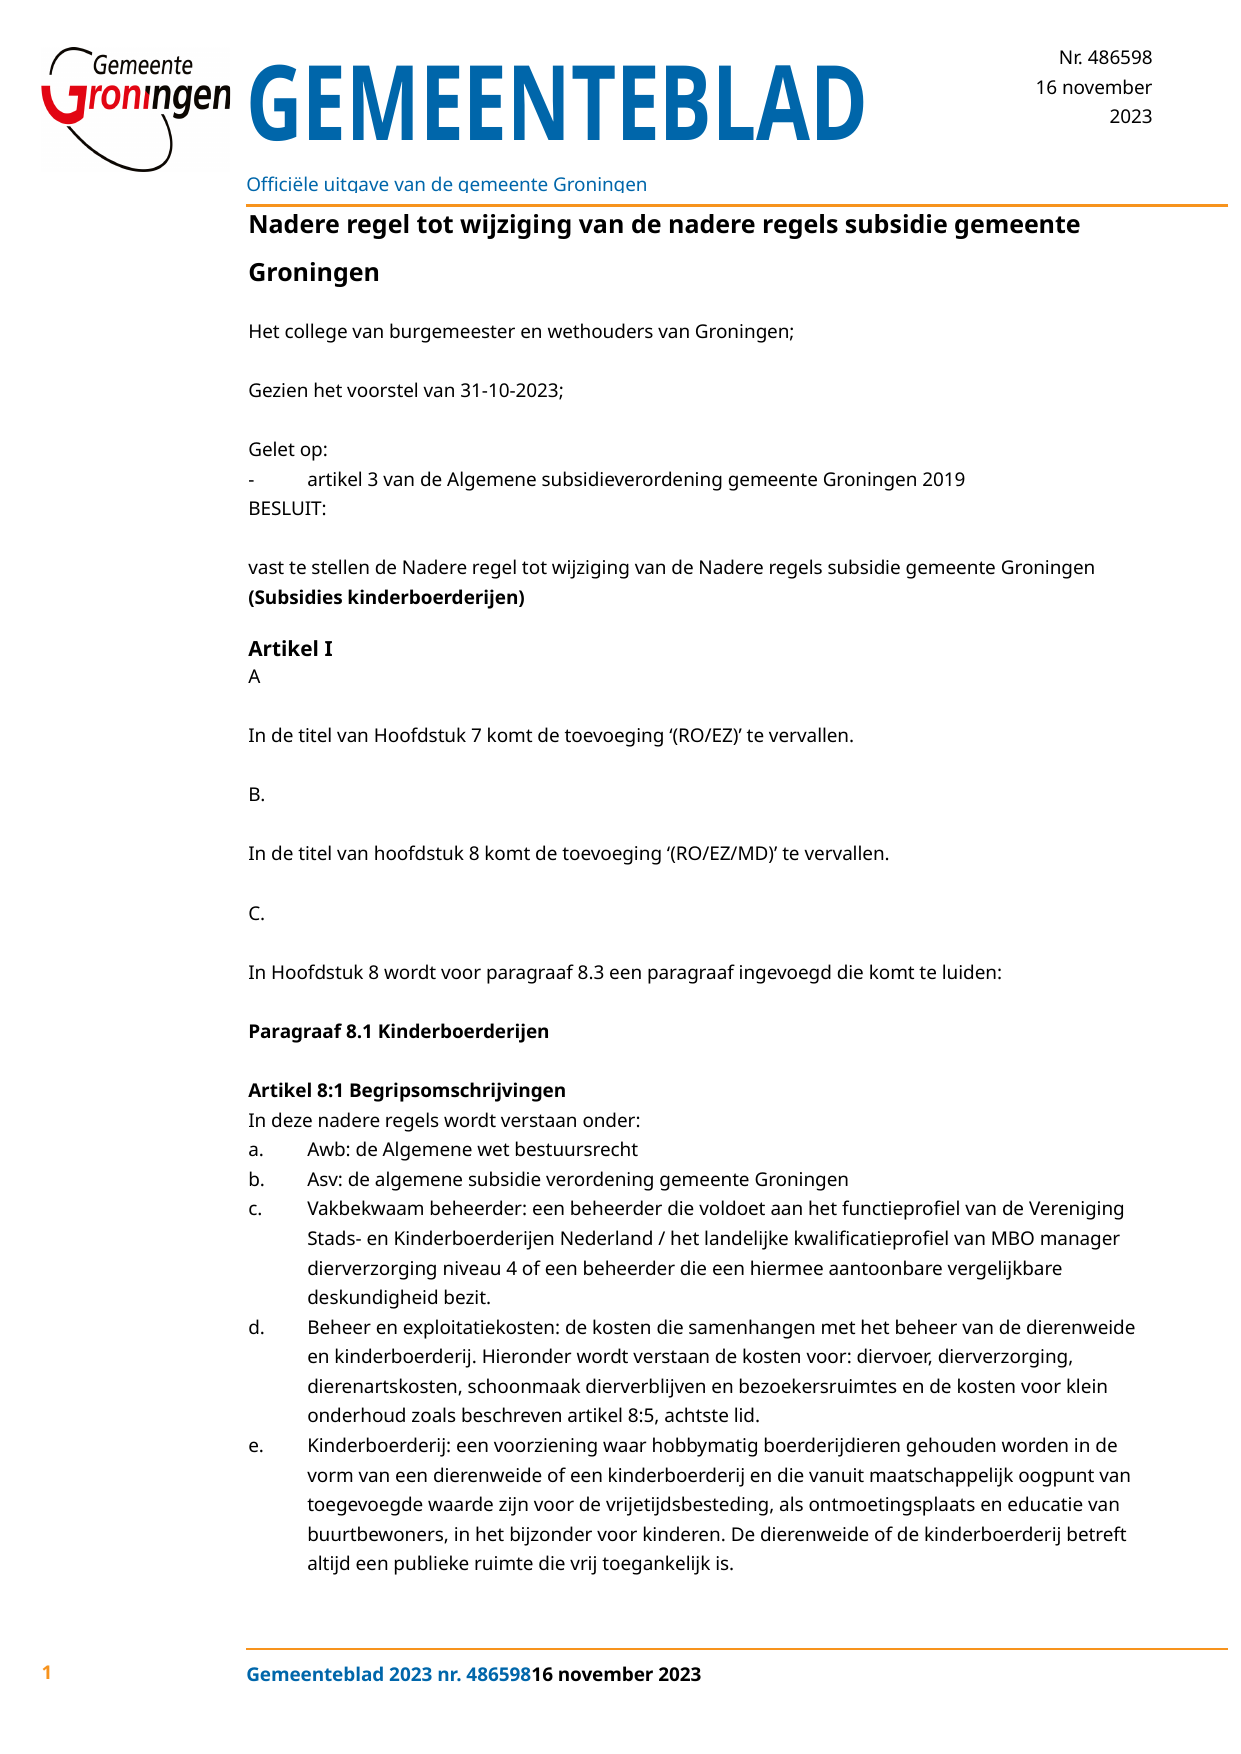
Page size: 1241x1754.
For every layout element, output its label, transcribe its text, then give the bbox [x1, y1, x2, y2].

text Het college van burgemeester en wethouders van Groningen; [248, 318, 1152, 344]
text vast te stellen de Nadere regel tot wijziging van de Nadere regels subsidie gemeente Groningen (Subsidies kinderboerderijen) [248, 554, 1152, 610]
text BESLUIT: [248, 495, 1152, 521]
list Vakbekwaam beheerder: een beheerder die voldoet aan het functieprofiel van de Vereniging Stads- en Kinderboerderijen Nederland / het landelijke kwalificatieprofiel van MBO manager dierverzorging niveau 4 of een beheerder die een hiermee aantoonbare vergelijkbare deskundigheid bezit. [248, 1196, 1152, 1310]
list Beheer en exploitatiekosten: de kosten die samenhangen met het beheer van de dierenweide en kinderboerderij. Hieronder wordt verstaan de kosten voor: diervoer, dierverzorging, dierenartskosten, schoonmaak dierverblijven en bezoekersruimtes en de kosten voor klein onderhoud zoals beschreven artikel 8:5, achtste lid. [248, 1314, 1152, 1428]
text In de titel van Hoofdstuk 7 komt de toevoeging ‘(RO/EZ)’ te vervallen. [248, 722, 1152, 748]
text Artikel I [248, 634, 1152, 663]
list artikel 3 van de Algemene subsidieverordening gemeente Groningen 2019 [248, 466, 1152, 492]
list Awb: de Algemene wet bestuursrecht [248, 1136, 1152, 1162]
text In deze nadere regels wordt verstaan onder: [248, 1107, 1152, 1132]
list Asv: de algemene subsidie verordening gemeente Groningen [248, 1166, 1152, 1192]
text In Hoofdstuk 8 wordt voor paragraaf 8.3 een paragraaf ingevoegd die komt te luiden: [248, 959, 1152, 984]
text Gezien het voorstel van 31-10-2023; [248, 377, 1152, 403]
text B. [248, 781, 1152, 807]
text A [248, 663, 1152, 689]
text Nadere regel tot wijziging van de nadere regels subsidie gemeente Groningen [248, 207, 1152, 288]
picture [41, 47, 231, 172]
list Kinderboerderij: een voorziening waar hobbymatig boerderijdieren gehouden worden in de vorm van een dierenweide of een kinderboerderij en die vanuit maatschappelijk oogpunt van toegevoegde waarde zijn voor de vrijetijdsbesteding, als ontmoetingsplaats en educatie van buurtbewoners, in het bijzonder voor kinderen. De dierenweide of de kinderboerderij betreft altijd een publieke ruimte die vrij toegankelijk is. [248, 1432, 1152, 1576]
text C. [248, 900, 1152, 925]
text In de titel van hoofdstuk 8 komt de toevoeging ‘(RO/EZ/MD)’ te vervallen. [248, 841, 1152, 866]
text Paragraaf 8.1 Kinderboerderijen [248, 1018, 1152, 1044]
text Gelet op: [248, 436, 1152, 462]
text Artikel 8:1 Begripsomschrijvingen [248, 1077, 1152, 1103]
